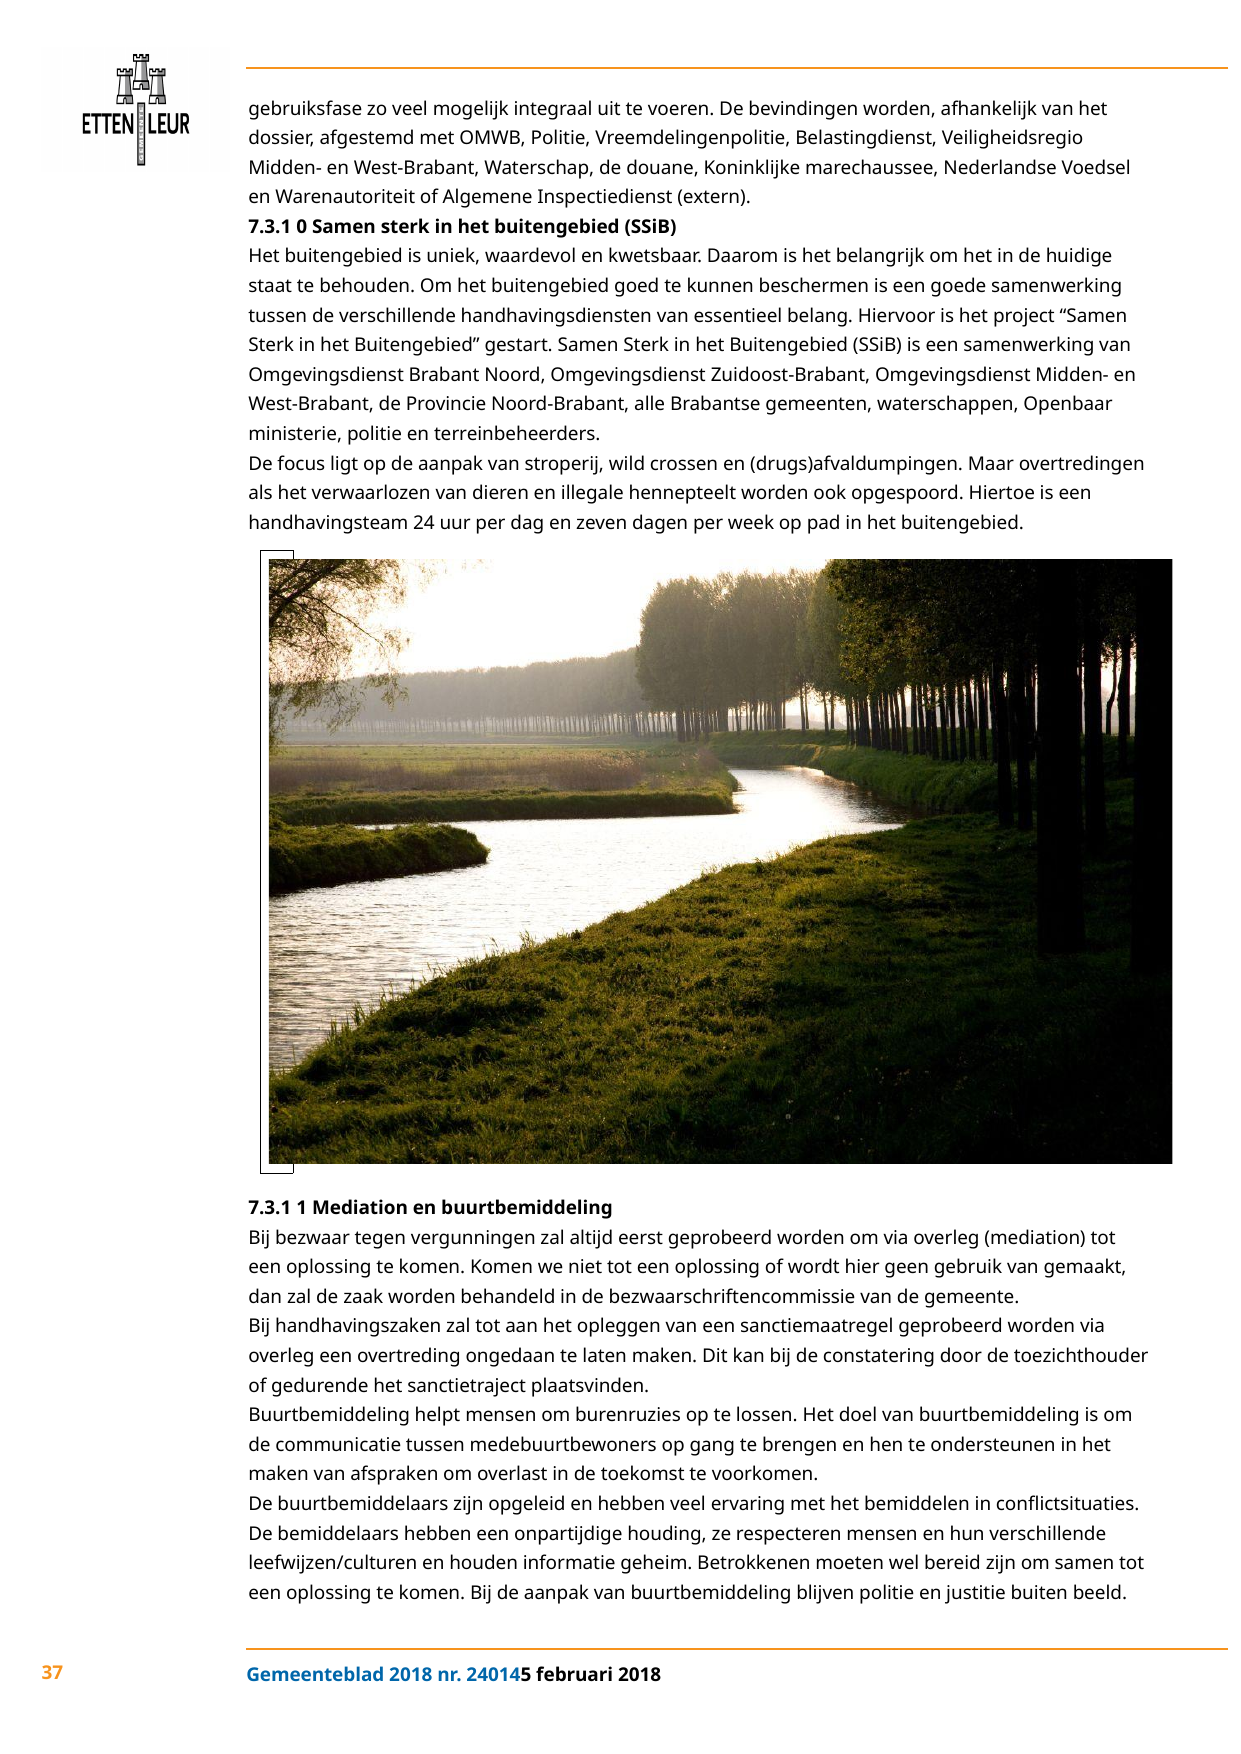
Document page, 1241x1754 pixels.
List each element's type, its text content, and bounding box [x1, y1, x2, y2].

text De focus ligt op de aanpak van stroperij, wild crossen en (drugs)afvaldumpingen. Maar overtredingen als het verwaarlozen van dieren en illegale hennepteelt worden ook opgespoord. Hiertoe is een handhavingsteam 24 uur per dag en zeven dagen per week op pad in het buitengebied. [248, 450, 1152, 535]
text gebruiksfase zo veel mogelijk integraal uit te voeren. De bevindingen worden, afhankelijk van het dossier, afgestemd met OMWB, Politie, Vreemdelingenpolitie, Belastingdienst, Veiligheidsregio Midden- en West-Brabant, Waterschap, de douane, Koninklijke marechaussee, Nederlandse Voedsel en Warenautoriteit of Algemene Inspectiedienst (extern). [248, 95, 1152, 209]
text Bij bezwaar tegen vergunningen zal altijd eerst geprobeerd worden om via overleg (mediation) tot een oplossing te komen. Komen we niet tot een oplossing of wordt hier geen gebruik van gemaakt, dan zal de zaak worden behandeld in de bezwaarschriftencommissie van de gemeente. [248, 1224, 1152, 1309]
picture [268, 559, 1173, 1164]
text Buurtbemiddeling helpt mensen om burenruzies op te lossen. Het doel van buurtbemiddeling is om de communicatie tussen medebuurtbewoners op gang te brengen en hen te ondersteunen in het maken van afspraken om overlast in de toekomst te voorkomen. [248, 1401, 1152, 1486]
text 7.3.1 0 Samen sterk in het buitengebied (SSiB) [248, 213, 1152, 239]
text Bij handhavingszaken zal tot aan het opleggen van een sanctiemaatregel geprobeerd worden via overleg een overtreding ongedaan te laten maken. Dit kan bij de constatering door de toezichthouder of gedurende het sanctietraject plaatsvinden. [248, 1313, 1152, 1397]
text 7.3.1 1 Mediation en buurtbemiddeling [248, 1194, 1152, 1220]
text De buurtbemiddelaars zijn opgeleid en hebben veel ervaring met het bemiddelen in conflictsituaties. De bemiddelaars hebben een onpartijdige houding, ze respecteren mensen en hun verschillende leefwijzen/culturen en houden informatie geheim. Betrokkenen moeten wel bereid zijn om samen tot een oplossing te komen. Bij de aanpak van buurtbemiddeling blijven politie en justitie buiten beeld. [248, 1490, 1152, 1604]
text Het buitengebied is uniek, waardevol en kwetsbaar. Daarom is het belangrijk om het in de huidige staat te behouden. Om het buitengebied goed te kunnen beschermen is een goede samenwerking tussen de verschillende handhavingsdiensten van essentieel belang. Hiervoor is het project “Samen Sterk in het Buitengebied” gestart. Samen Sterk in het Buitengebied (SSiB) is een samenwerking van Omgevingsdienst Brabant Noord, Omgevingsdienst Zuidoost-Brabant, Omgevingsdienst Midden- en West-Brabant, de Provincie Noord-Brabant, alle Brabantse gemeenten, waterschappen, Openbaar ministerie, politie en terreinbeheerders. [248, 243, 1152, 446]
picture [41, 47, 231, 172]
